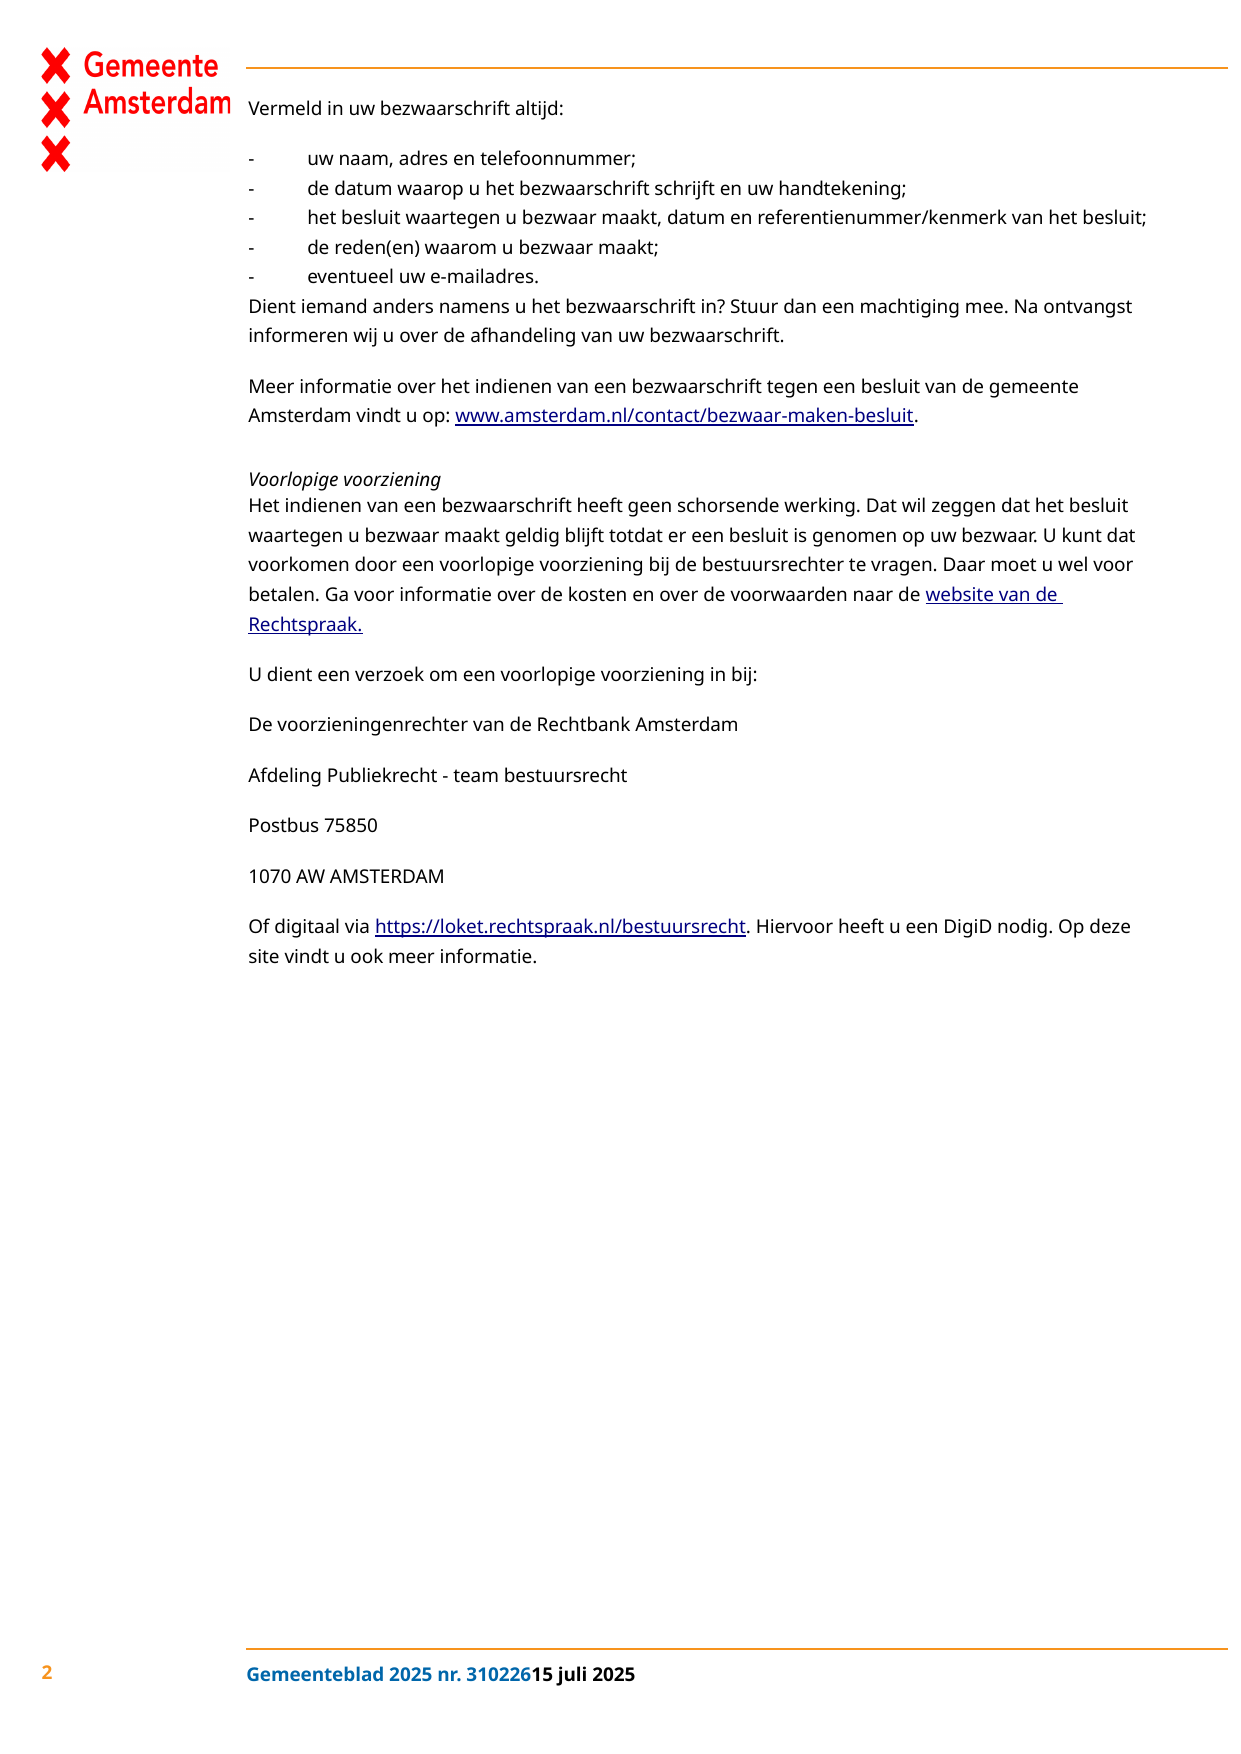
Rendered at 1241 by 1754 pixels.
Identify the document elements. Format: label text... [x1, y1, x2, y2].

text Dient iemand anders namens u het bezwaarschrift in? Stuur dan een machtiging mee. Na ontvangst informeren wij u over de afhandeling van uw bezwaarschrift. [248, 293, 1152, 348]
text Postbus 75850 [248, 812, 1152, 838]
text Het indienen van een bezwaarschrift heeft geen schorsende werking. Dat wil zeggen dat het besluit waartegen u bezwaar maakt geldig blijft totdat er een besluit is genomen op uw bezwaar. U kunt dat voorkomen door een voorlopige voorziening bij de bestuursrechter te vragen. Daar moet u wel voor betalen. Ga voor informatie over de kosten en over de voorwaarden naar de website van de Rechtspraak. [248, 492, 1152, 636]
list de datum waarop u het bezwaarschrift schrijft en uw handtekening; [248, 175, 1152, 201]
list de reden(en) waarom u bezwaar maakt; [248, 234, 1152, 260]
text 1070 AW AMSTERDAM [248, 863, 1152, 888]
list het besluit waartegen u bezwaar maakt, datum en referentienummer/kenmerk van het besluit; [248, 204, 1152, 230]
text U dient een verzoek om een voorlopige voorziening in bij: [248, 661, 1152, 687]
text De voorzieningenrechter van de Rechtbank Amsterdam [248, 712, 1152, 737]
text Meer informatie over het indienen van een bezwaarschrift tegen een besluit van de gemeente Amsterdam vindt u op: www.amsterdam.nl/contact/bezwaar-maken-besluit. [248, 373, 1152, 428]
list eventueel uw e-mailadres. [248, 263, 1152, 289]
text Of digitaal via https://loket.rechtspraak.nl/bestuursrecht. Hiervoor heeft u een DigiD nodig. Op deze site vindt u ook meer informatie. [248, 913, 1152, 968]
text Afdeling Publiekrecht - team bestuursrecht [248, 762, 1152, 788]
list uw naam, adres en telefoonnummer; [248, 145, 1152, 171]
text Voorlopige voorziening [248, 467, 1152, 492]
text Vermeld in uw bezwaarschrift altijd: [248, 95, 1152, 121]
picture [41, 47, 231, 172]
